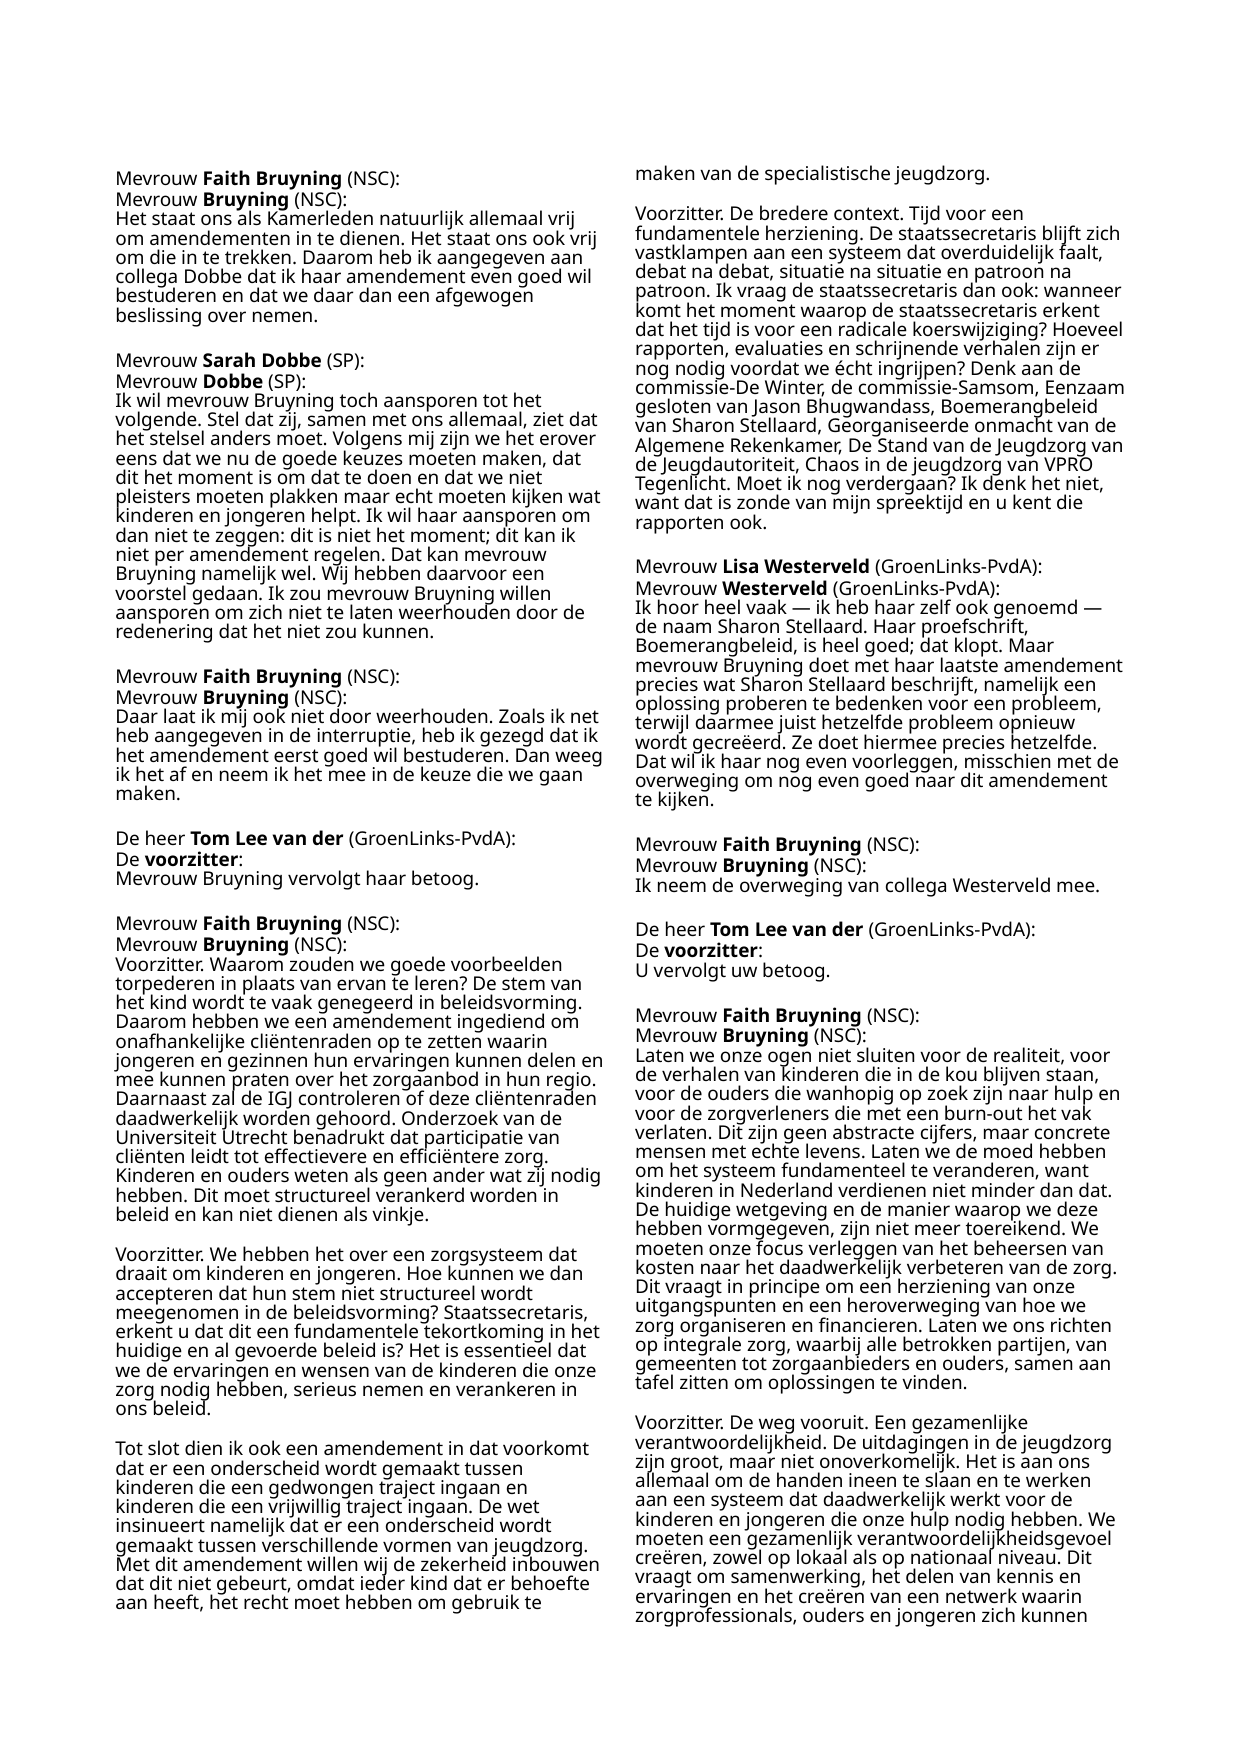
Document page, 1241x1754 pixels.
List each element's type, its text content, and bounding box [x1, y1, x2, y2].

text Daar laat ik mij ook niet door weerhouden. Zoals ik net heb aangegeven in de interruptie, heb ik gezegd dat ik het amendement eerst goed wil bestuderen. Dan weeg ik het af en neem ik het mee in de keuze die we gaan maken. [115, 708, 605, 804]
text Mevrouw Faith Bruyning (NSC): [115, 911, 605, 936]
text Mevrouw Bruyning vervolgt haar betoog. [115, 870, 605, 890]
text Voorzitter. We hebben het over een zorgsysteem dat draait om kinderen en jongeren. Hoe kunnen we dan accepteren dat hun stem niet structureel wordt meegenomen in de beleidsvorming? Staatssecretaris, erkent u dat dit een fundamentele tekortkoming in het huidige en al gevoerde beleid is? Het is essentieel dat we de ervaringen en wensen van de kinderen die onze zorg nodig hebben, serieus nemen en verankeren in ons beleid. [115, 1246, 605, 1419]
text De voorzitter: [635, 942, 1125, 962]
text Tot slot dien ik ook een amendement in dat voorkomt dat er een onderscheid wordt gemaakt tussen kinderen die een gedwongen traject ingaan en kinderen die een vrijwillig traject ingaan. De wet insinueert namelijk dat er een onderscheid wordt gemaakt tussen verschillende vormen van jeugdzorg. Met dit amendement willen wij de zekerheid inbouwen dat dit niet gebeurt, omdat ieder kind dat er behoefte aan heeft, het recht moet hebben om gebruik te [115, 1440, 605, 1614]
text De heer Tom Lee van der (GroenLinks-PvdA): [635, 917, 1125, 942]
text Mevrouw Faith Bruyning (NSC): [635, 832, 1125, 857]
text Mevrouw Faith Bruyning (NSC): [635, 1002, 1125, 1027]
text De heer Tom Lee van der (GroenLinks-PvdA): [115, 825, 605, 851]
text Mevrouw Faith Bruyning (NSC): [115, 165, 605, 191]
text Mevrouw Bruyning (NSC): [635, 857, 1125, 877]
text Mevrouw Sarah Dobbe (SP): [115, 347, 605, 373]
text Mevrouw Lisa Westerveld (GroenLinks-PvdA): [635, 554, 1125, 579]
text Mevrouw Westerveld (GroenLinks-PvdA): [635, 579, 1125, 599]
text Voorzitter. De weg vooruit. Een gezamenlijke verantwoordelijkheid. De uitdagingen in de jeugdzorg zijn groot, maar niet onoverkomelijk. Het is aan ons allemaal om de handen ineen te slaan en te werken aan een systeem dat daadwerkelijk werkt voor de kinderen en jongeren die onze hulp nodig hebben. We moeten een gezamenlijk verantwoordelijkheidsgevoel creëren, zowel op lokaal als op nationaal niveau. Dit vraagt om samenwerking, het delen van kennis en ervaringen en het creëren van een netwerk waarin zorgprofessionals, ouders en jongeren zich kunnen [635, 1414, 1125, 1626]
text Ik wil mevrouw Bruyning toch aansporen tot het volgende. Stel dat zij, samen met ons allemaal, ziet dat het stelsel anders moet. Volgens mij zijn we het erover eens dat we nu de goede keuzes moeten maken, dat dit het moment is om dat te doen en dat we niet pleisters moeten plakken maar echt moeten kijken wat kinderen en jongeren helpt. Ik wil haar aansporen om dan niet te zeggen: dit is niet het moment; dit kan ik niet per amendement regelen. Dat kan mevrouw Bruyning namelijk wel. Wij hebben daarvoor een voorstel gedaan. Ik zou mevrouw Bruyning willen aansporen om zich niet te laten weerhouden door de redenering dat het niet zou kunnen. [115, 392, 605, 642]
text Mevrouw Dobbe (SP): [115, 373, 605, 392]
text Mevrouw Bruyning (NSC): [115, 936, 605, 956]
text Mevrouw Faith Bruyning (NSC): [115, 663, 605, 689]
text De voorzitter: [115, 851, 605, 870]
text Voorzitter. De bredere context. Tijd voor een fundamentele herziening. De staatssecretaris blijft zich vastklampen aan een systeem dat overduidelijk faalt, debat na debat, situatie na situatie en patroon na patroon. Ik vraag de staatssecretaris dan ook: wanneer komt het moment waarop de staatssecretaris erkent dat het tijd is voor een radicale koerswijziging? Hoeveel rapporten, evaluaties en schrijnende verhalen zijn er nog nodig voordat we écht ingrijpen? Denk aan de commissie-De Winter, de commissie-Samsom, Eenzaam gesloten van Jason Bhugwandass, Boemerangbeleid van Sharon Stellaard, Georganiseerde onmacht van de Algemene Rekenkamer, De Stand van de Jeugdzorg van de Jeugdautoriteit, Chaos in de jeugdzorg van VPRO Tegenlicht. Moet ik nog verdergaan? Ik denk het niet, want dat is zonde van mijn spreektijd en u kent die rapporten ook. [635, 205, 1125, 533]
text Mevrouw Bruyning (NSC): [635, 1027, 1125, 1047]
text U vervolgt uw betoog. [635, 962, 1125, 981]
text Mevrouw Bruyning (NSC): [115, 689, 605, 708]
text Het staat ons als Kamerleden natuurlijk allemaal vrij om amendementen in te dienen. Het staat ons ook vrij om die in te trekken. Daarom heb ik aangegeven aan collega Dobbe dat ik haar amendement even goed wil bestuderen en dat we daar dan een afgewogen beslissing over nemen. [115, 210, 605, 326]
text Voorzitter. Waarom zouden we goede voorbeelden torpederen in plaats van ervan te leren? De stem van het kind wordt te vaak genegeerd in beleidsvorming. Daarom hebben we een amendement ingediend om onafhankelijke cliëntenraden op te zetten waarin jongeren en gezinnen hun ervaringen kunnen delen en mee kunnen praten over het zorgaanbod in hun regio. Daarnaast zal de IGJ controleren of deze cliëntenraden daadwerkelijk worden gehoord. Onderzoek van de Universiteit Utrecht benadrukt dat participatie van cliënten leidt tot effectievere en efficiëntere zorg. Kinderen en ouders weten als geen ander wat zij nodig hebben. Dit moet structureel verankerd worden in beleid en kan niet dienen als vinkje. [115, 956, 605, 1225]
text Mevrouw Bruyning (NSC): [115, 191, 605, 210]
text Ik neem de overweging van collega Westerveld mee. [635, 877, 1125, 896]
text maken van de specialistische jeugdzorg. [635, 165, 1125, 184]
text Ik hoor heel vaak — ik heb haar zelf ook genoemd — de naam Sharon Stellaard. Haar proefschrift, Boemerangbeleid, is heel goed; dat klopt. Maar mevrouw Bruyning doet met haar laatste amendement precies wat Sharon Stellaard beschrijft, namelijk een oplossing proberen te bedenken voor een probleem, terwijl daarmee juist hetzelfde probleem opnieuw wordt gecreëerd. Ze doet hiermee precies hetzelfde. Dat wil ik haar nog even voorleggen, misschien met de overweging om nog even goed naar dit amendement te kijken. [635, 599, 1125, 811]
text Laten we onze ogen niet sluiten voor de realiteit, voor de verhalen van kinderen die in de kou blijven staan, voor de ouders die wanhopig op zoek zijn naar hulp en voor de zorgverleners die met een burn-out het vak verlaten. Dit zijn geen abstracte cijfers, maar concrete mensen met echte levens. Laten we de moed hebben om het systeem fundamenteel te veranderen, want kinderen in Nederland verdienen niet minder dan dat. De huidige wetgeving en de manier waarop we deze hebben vormgegeven, zijn niet meer toereikend. We moeten onze focus verleggen van het beheersen van kosten naar het daadwerkelijk verbeteren van de zorg. Dit vraagt in principe om een herziening van onze uitgangspunten en een heroverweging van hoe we zorg organiseren en financieren. Laten we ons richten op integrale zorg, waarbij alle betrokken partijen, van gemeenten tot zorgaanbieders en ouders, samen aan tafel zitten om oplossingen te vinden. [635, 1047, 1125, 1394]
